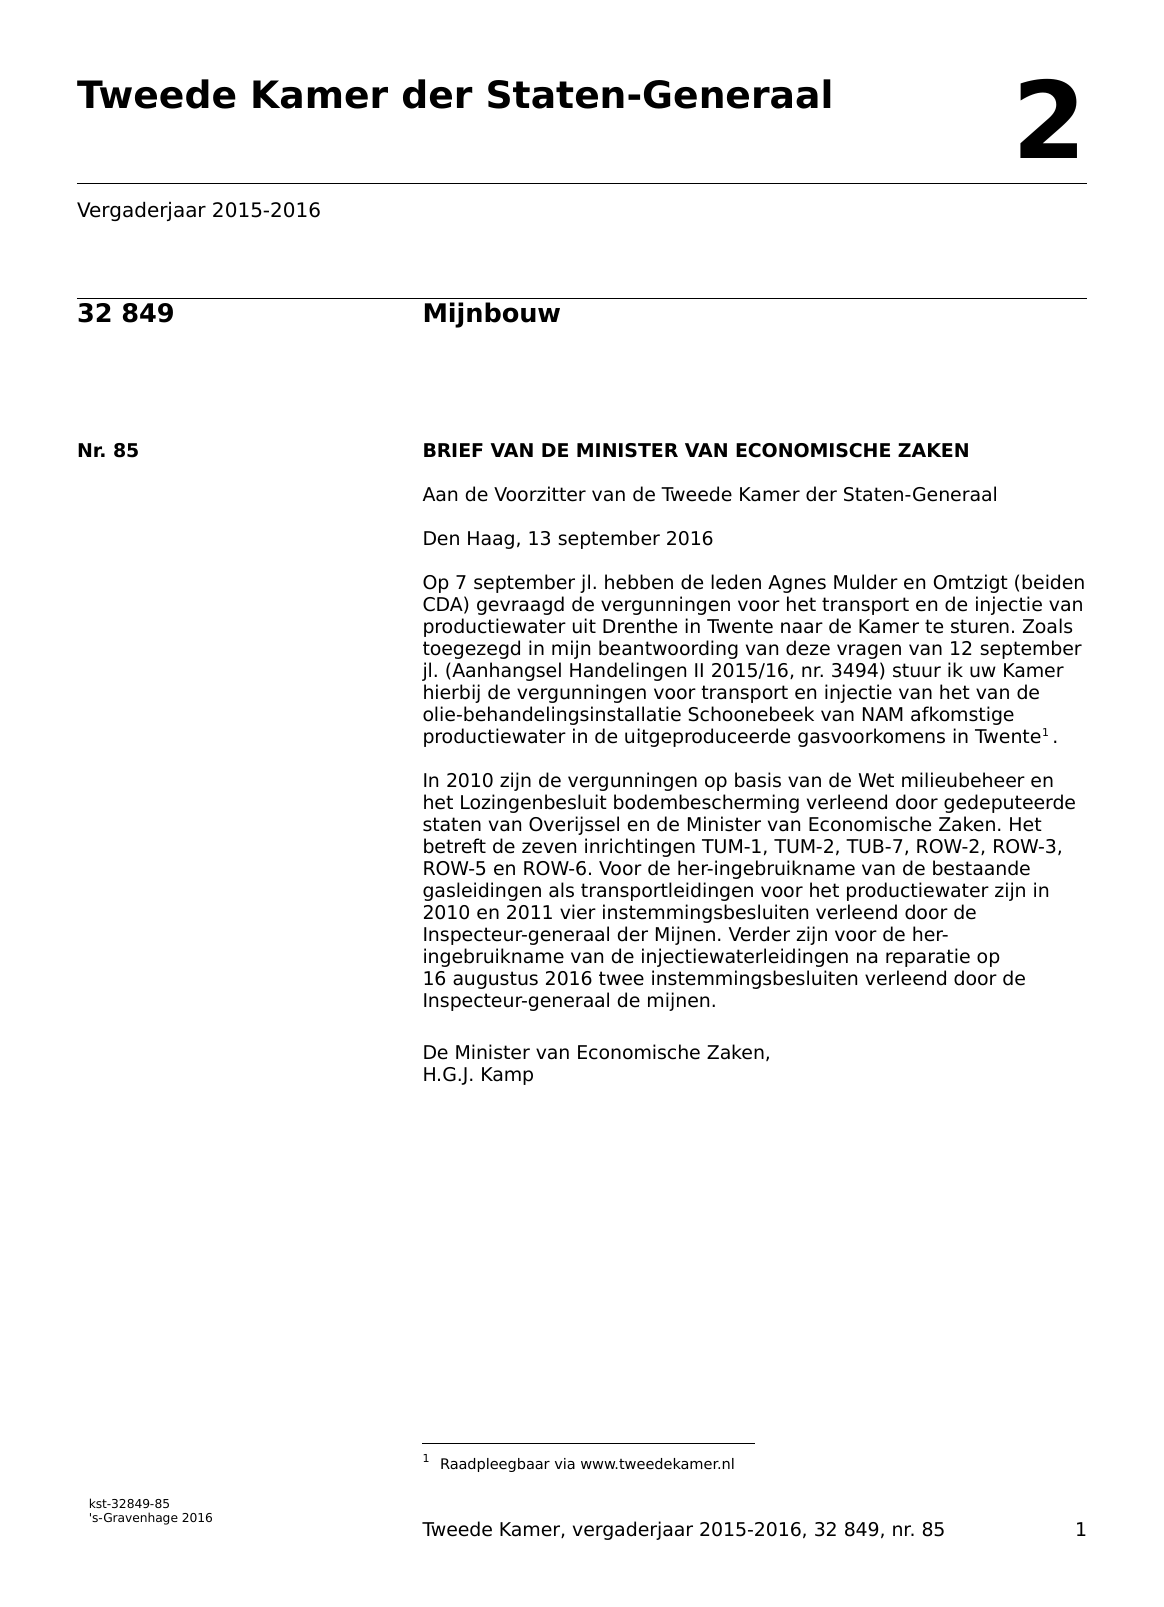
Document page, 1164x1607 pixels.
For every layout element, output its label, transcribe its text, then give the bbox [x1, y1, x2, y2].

subtitle 32 849 Mijnbouw [77, 299, 1087, 329]
subtitle Nr. 85 BRIEF VAN DE MINISTER VAN ECONOMISCHE ZAKEN [77, 440, 1087, 462]
text Raadpleegbaar via www.tweedekamer.nl [422, 1452, 1087, 1474]
text De Minister van Economische Zaken, H.G.J. Kamp [422, 1042, 1087, 1086]
table_header Tweede Kamer der Staten-Generaal [77, 59, 886, 183]
text kst-32849-85 [88, 1497, 323, 1511]
text 's-Gravenhage 2016 [88, 1511, 323, 1525]
text Den Haag, 13 september 2016 [422, 528, 1087, 550]
text In 2010 zijn de vergunningen op basis van de Wet milieubeheer en het Lozingenbesluit bodembescherming verleend door gedeputeerde staten van Overijssel en de Minister van Economische Zaken. Het betreft de zeven inrichtingen TUM-1, TUM-2, TUB-7, ROW-2, ROW-3, ROW-5 en ROW-6. Voor de her-ingebruikname van de bestaande gasleidingen als transportleidingen voor het productiewater zijn in 2010 en 2011 vier instemmingsbesluiten verleend door de Inspecteur-generaal der Mijnen. Verder zijn voor de her-ingebruikname van de injectiewaterleidingen na reparatie op 16 augustus 2016 twee instemmingsbesluiten verleend door de Inspecteur-generaal de mijnen. [422, 770, 1087, 1012]
text Op 7 september jl. hebben de leden Agnes Mulder en Omtzigt (beiden CDA) gevraagd de vergunningen voor het transport en de injectie van productiewater uit Drenthe in Twente naar de Kamer te sturen. Zoals toegezegd in mijn beantwoording van deze vragen van 12 september jl. (Aanhangsel Handelingen II 2015/16, nr. 3494) stuur ik uw Kamer hierbij de vergunningen voor transport en injectie van het van de olie-behandelingsinstallatie Schoonebeek van NAM afkomstige productiewater in de uitgeproduceerde gasvoorkomens in Twente. [422, 572, 1087, 748]
text Aan de Voorzitter van de Tweede Kamer der Staten-Generaal [422, 484, 1087, 506]
table_header 2 [886, 59, 1087, 183]
table_cell Vergaderjaar 2015-2016 [77, 184, 1087, 298]
